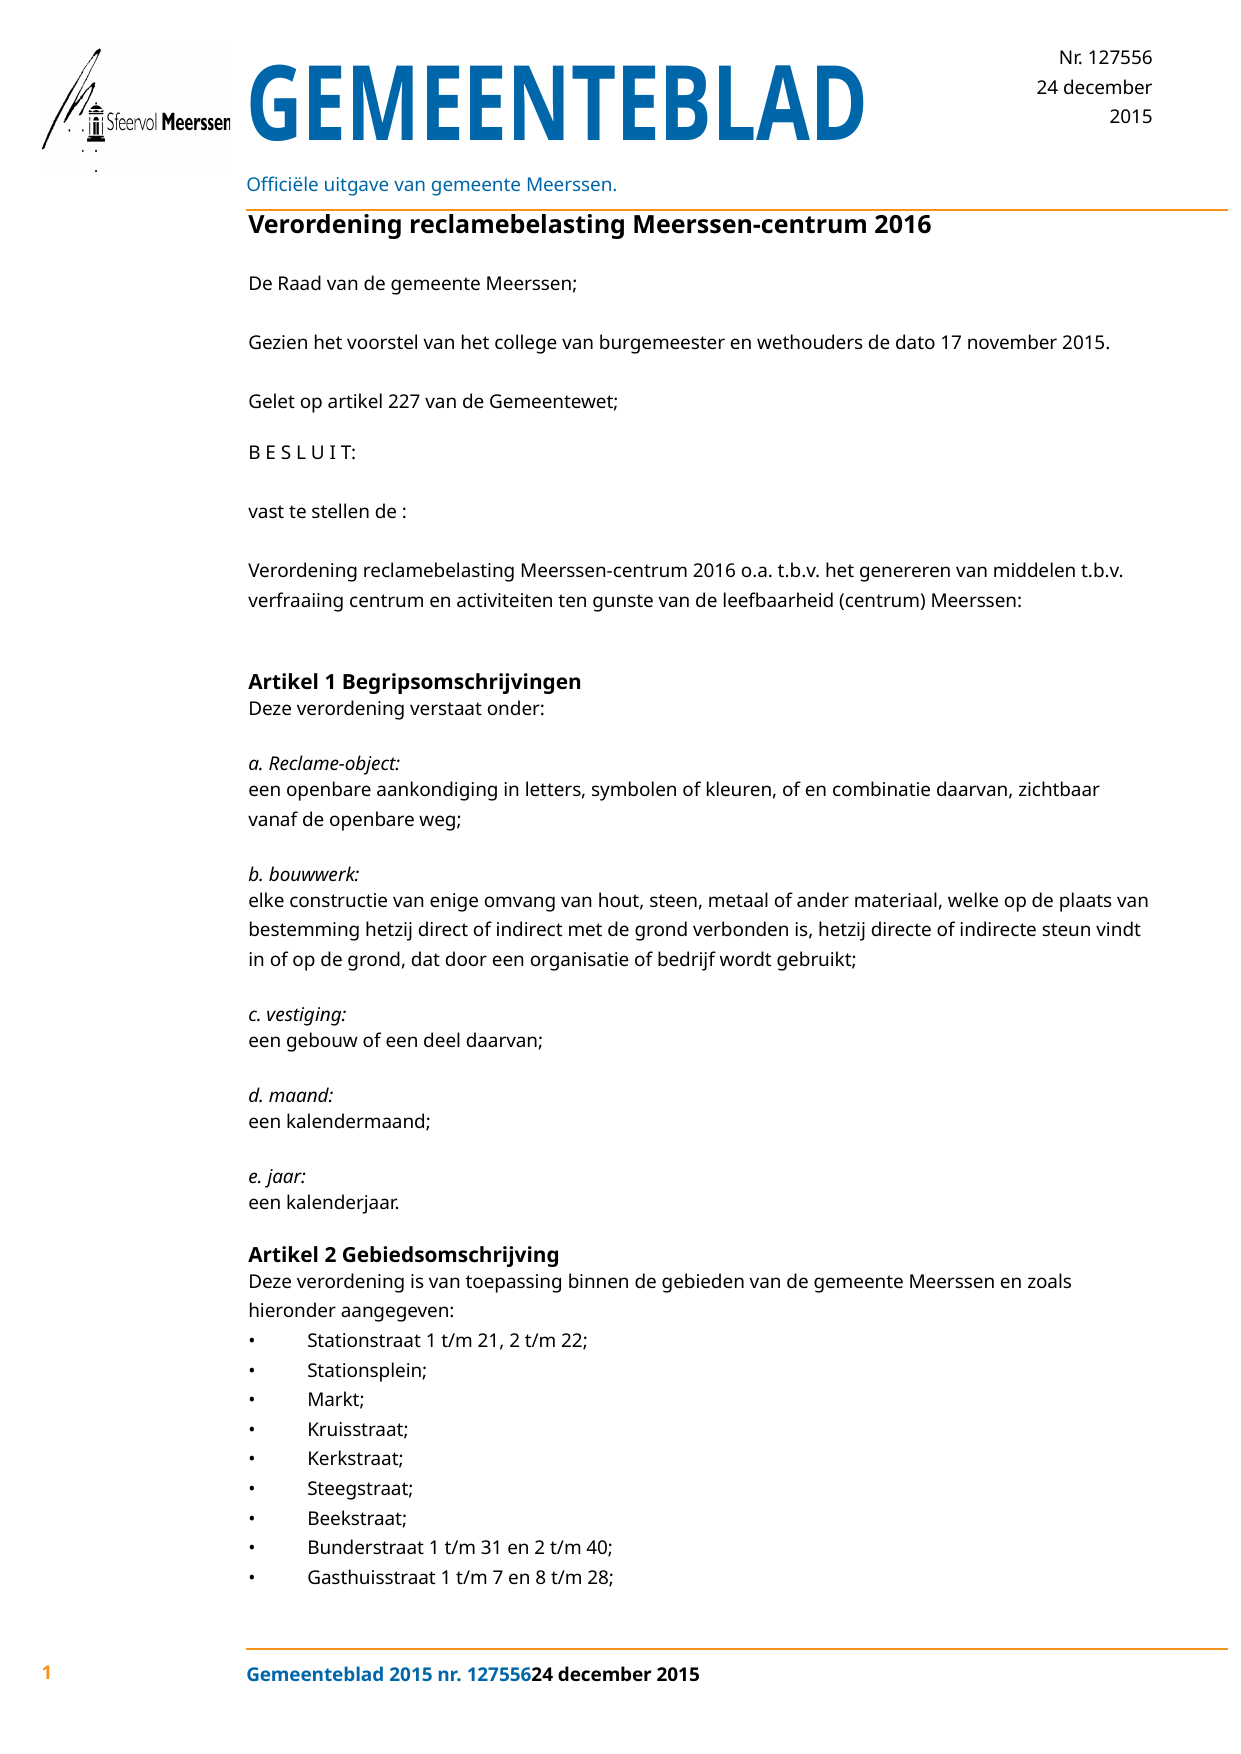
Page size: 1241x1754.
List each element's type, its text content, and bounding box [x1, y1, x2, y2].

text Deze verordening is van toepassing binnen de gebieden van de gemeente Meerssen en zoals hieronder aangegeven: [248, 1268, 1152, 1323]
text een gebouw of een deel daarvan; [248, 1027, 1152, 1053]
text d. maand: [248, 1082, 1152, 1108]
list Markt; [248, 1386, 1152, 1412]
list Beekstraat; [248, 1505, 1152, 1531]
text Artikel 1 Begripsomschrijvingen [248, 667, 1152, 695]
text Gelet op artikel 227 van de Gemeentewet; [248, 389, 1152, 414]
text een kalendermaand; [248, 1108, 1152, 1134]
list Steegstraat; [248, 1475, 1152, 1501]
list Kerkstraat; [248, 1446, 1152, 1471]
text e. jaar: [248, 1163, 1152, 1189]
list Stationstraat 1 t/m 21, 2 t/m 22; [248, 1327, 1152, 1353]
text een openbare aankondiging in letters, symbolen of kleuren, of en combinatie daarvan, zichtbaar vanaf de openbare weg; [248, 776, 1152, 832]
text c. vestiging: [248, 1001, 1152, 1027]
text vast te stellen de : [248, 498, 1152, 524]
list Stationsplein; [248, 1357, 1152, 1383]
list Gasthuisstraat 1 t/m 7 en 8 t/m 28; [248, 1564, 1152, 1590]
text B E S L U I T: [248, 439, 1152, 465]
text elke constructie van enige omvang van hout, steen, metaal of ander materiaal, welke op de plaats van bestemming hetzij direct of indirect met de grond verbonden is, hetzij directe of indirecte steun vindt in of op de grond, dat door een organisatie of bedrijf wordt gebruikt; [248, 887, 1152, 972]
text Verordening reclamebelasting Meerssen-centrum 2016 o.a. t.b.v. het genereren van middelen t.b.v. verfraaiing centrum en activiteiten ten gunste van de leefbaarheid (centrum) Meerssen: [248, 557, 1152, 613]
text a. Reclame-object: [248, 751, 1152, 776]
text Verordening reclamebelasting Meerssen-centrum 2016 [248, 211, 1152, 241]
text Artikel 2 Gebiedsomschrijving [248, 1240, 1152, 1268]
text b. bouwwerk: [248, 861, 1152, 887]
list Kruisstraat; [248, 1416, 1152, 1442]
text een kalenderjaar. [248, 1189, 1152, 1215]
picture [41, 47, 231, 172]
text Gezien het voorstel van het college van burgemeester en wethouders de dato 17 november 2015. [248, 329, 1152, 355]
list Bunderstraat 1 t/m 31 en 2 t/m 40; [248, 1534, 1152, 1560]
text De Raad van de gemeente Meerssen; [248, 270, 1152, 296]
text Deze verordening verstaat onder: [248, 695, 1152, 721]
